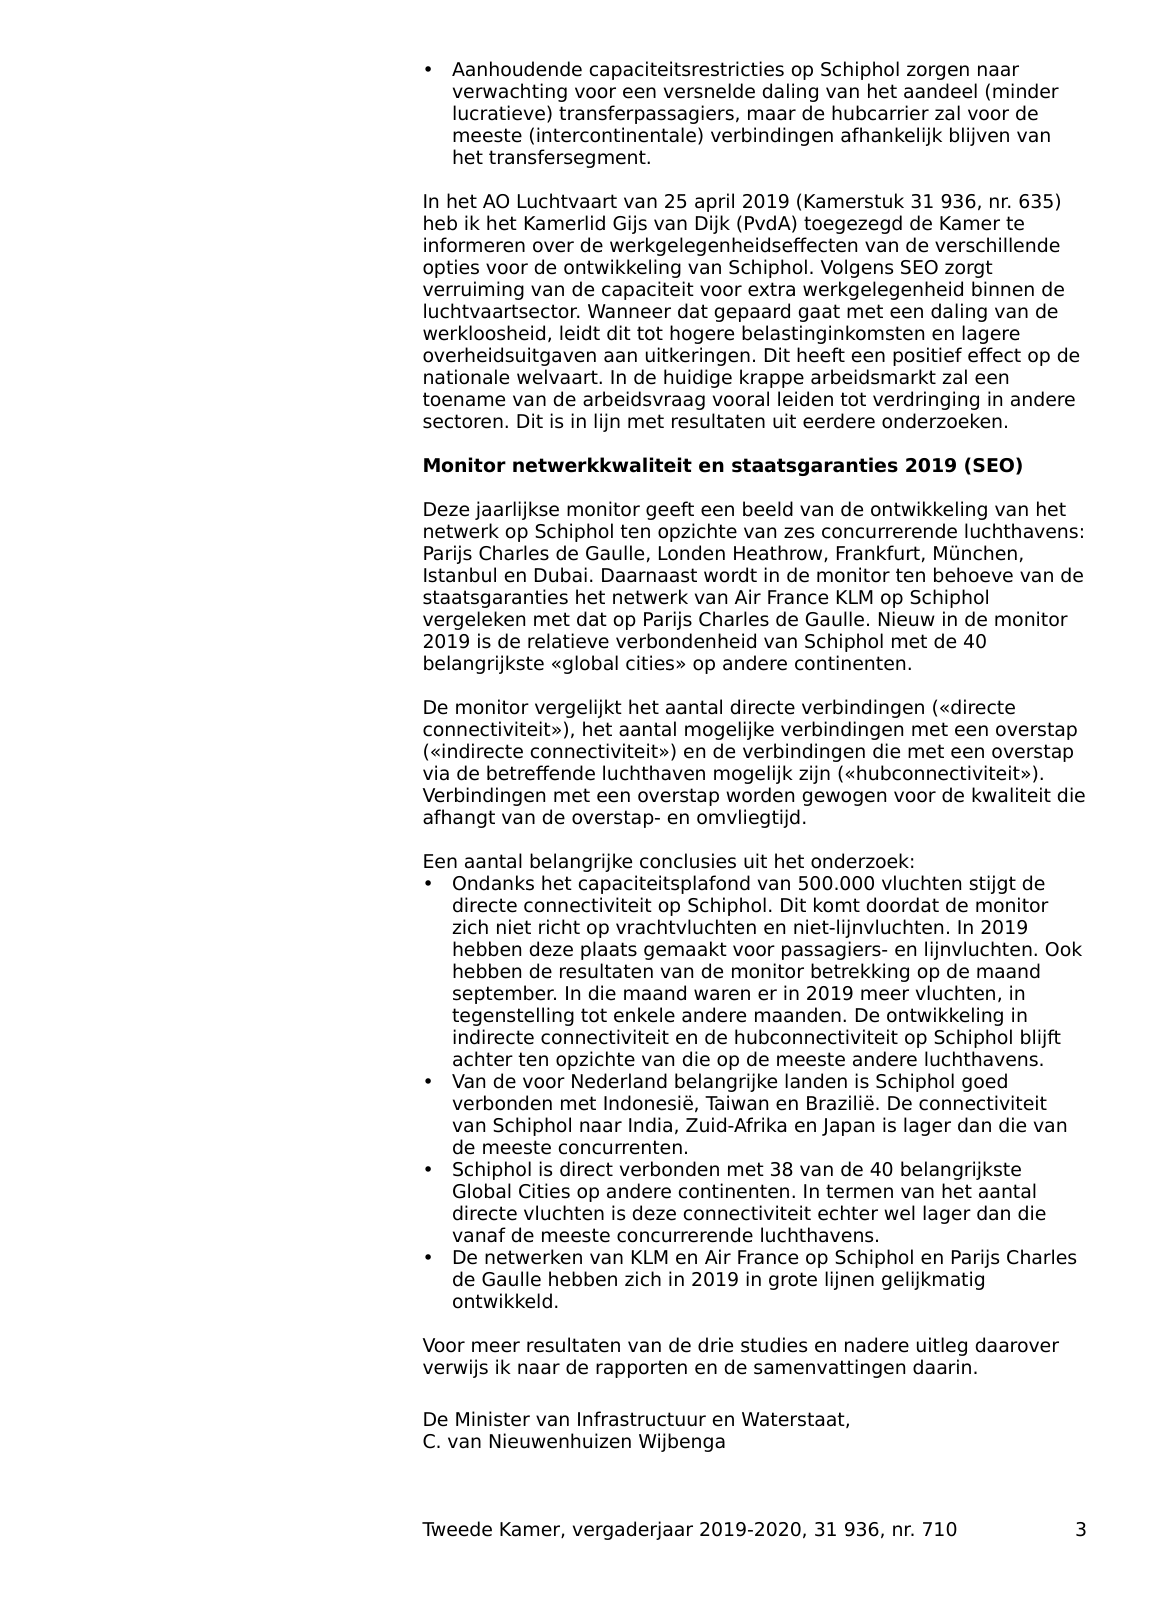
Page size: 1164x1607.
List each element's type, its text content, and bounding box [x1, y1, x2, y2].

text • Ondanks het capaciteitsplafond van 500.000 vluchten stijgt de directe connectiviteit op Schiphol. Dit komt doordat de monitor zich niet richt op vrachtvluchten en niet-lijnvluchten. In 2019 hebben deze plaats gemaakt voor passagiers- en lijnvluchten. Ook hebben de resultaten van de monitor betrekking op de maand september. In die maand waren er in 2019 meer vluchten, in tegenstelling tot enkele andere maanden. De ontwikkeling in indirecte connectiviteit en de hubconnectiviteit op Schiphol blijft achter ten opzichte van die op de meeste andere luchthavens. [422, 873, 1087, 1071]
subtitle Monitor netwerkkwaliteit en staatsgaranties 2019 (SEO) [422, 455, 1087, 477]
text Voor meer resultaten van de drie studies en nadere uitleg daarover verwijs ik naar de rapporten en de samenvattingen daarin. [422, 1335, 1087, 1379]
text • Aanhoudende capaciteitsrestricties op Schiphol zorgen naar verwachting voor een versnelde daling van het aandeel (minder lucratieve) transferpassagiers, maar de hubcarrier zal voor de meeste (intercontinentale) verbindingen afhankelijk blijven van het transfersegment. [422, 59, 1087, 169]
text Een aantal belangrijke conclusies uit het onderzoek: [422, 851, 1087, 873]
text In het AO Luchtvaart van 25 april 2019 (Kamerstuk 31 936, nr. 635) heb ik het Kamerlid Gijs van Dijk (PvdA) toegezegd de Kamer te informeren over de werkgelegenheidseffecten van de verschillende opties voor de ontwikkeling van Schiphol. Volgens SEO zorgt verruiming van de capaciteit voor extra werkgelegenheid binnen de luchtvaartsector. Wanneer dat gepaard gaat met een daling van de werkloosheid, leidt dit tot hogere belastinginkomsten en lagere overheidsuitgaven aan uitkeringen. Dit heeft een positief effect op de nationale welvaart. In de huidige krappe arbeidsmarkt zal een toename van de arbeidsvraag vooral leiden tot verdringing in andere sectoren. Dit is in lijn met resultaten uit eerdere onderzoeken. [422, 191, 1087, 433]
text • Van de voor Nederland belangrijke landen is Schiphol goed verbonden met Indonesië, Taiwan en Brazilië. De connectiviteit van Schiphol naar India, Zuid-Afrika en Japan is lager dan die van de meeste concurrenten. [422, 1071, 1087, 1159]
text Deze jaarlijkse monitor geeft een beeld van de ontwikkeling van het netwerk op Schiphol ten opzichte van zes concurrerende luchthavens: Parijs Charles de Gaulle, Londen Heathrow, Frankfurt, München, Istanbul en Dubai. Daarnaast wordt in de monitor ten behoeve van de staatsgaranties het netwerk van Air France KLM op Schiphol vergeleken met dat op Parijs Charles de Gaulle. Nieuw in de monitor 2019 is de relatieve verbondenheid van Schiphol met de 40 belangrijkste «global cities» op andere continenten. [422, 499, 1087, 675]
text De monitor vergelijkt het aantal directe verbindingen («directe connectiviteit»), het aantal mogelijke verbindingen met een overstap («indirecte connectiviteit») en de verbindingen die met een overstap via de betreffende luchthaven mogelijk zijn («hubconnectiviteit»). Verbindingen met een overstap worden gewogen voor de kwaliteit die afhangt van de overstap- en omvliegtijd. [422, 697, 1087, 829]
text De Minister van Infrastructuur en Waterstaat, C. van Nieuwenhuizen Wijbenga [422, 1409, 1087, 1453]
text • De netwerken van KLM en Air France op Schiphol en Parijs Charles de Gaulle hebben zich in 2019 in grote lijnen gelijkmatig ontwikkeld. [422, 1247, 1087, 1313]
text • Schiphol is direct verbonden met 38 van de 40 belangrijkste Global Cities op andere continenten. In termen van het aantal directe vluchten is deze connectiviteit echter wel lager dan die vanaf de meeste concurrerende luchthavens. [422, 1159, 1087, 1247]
